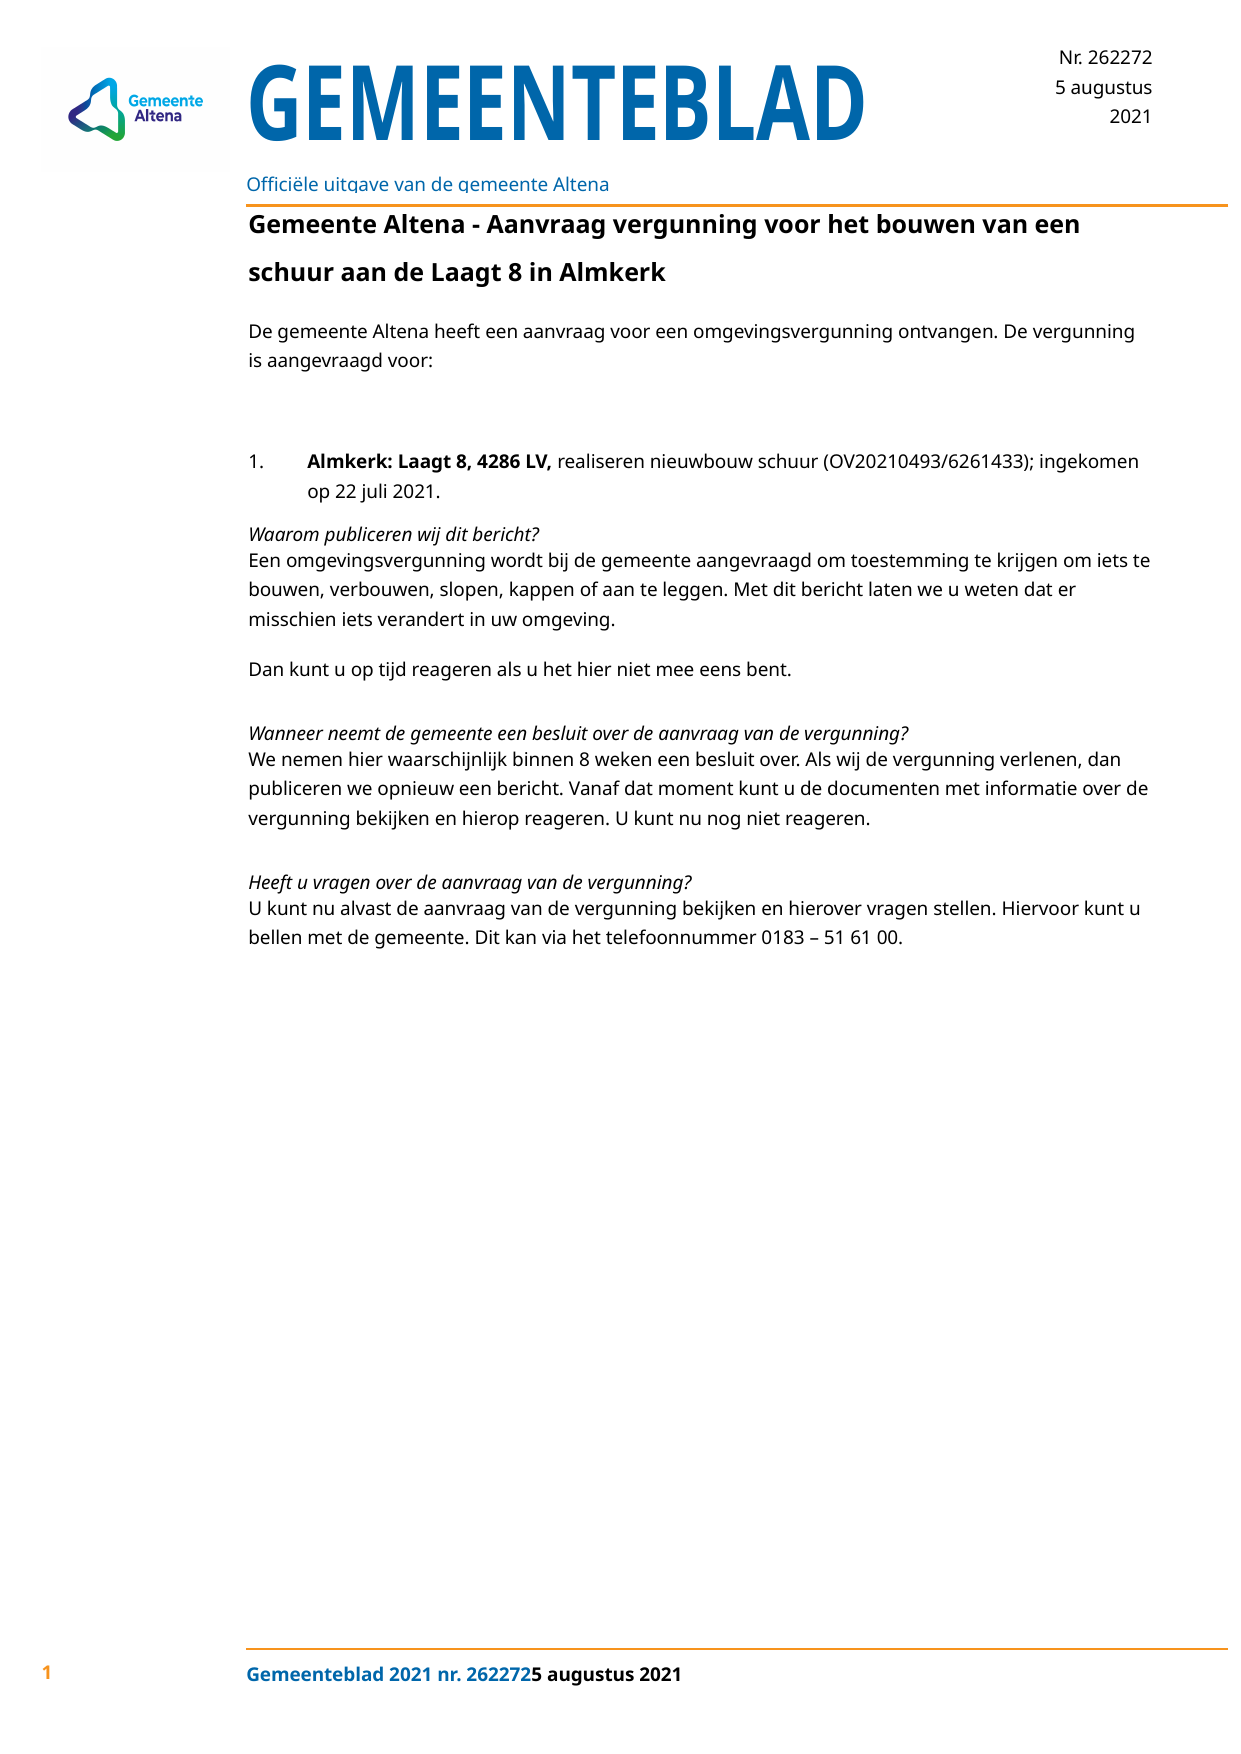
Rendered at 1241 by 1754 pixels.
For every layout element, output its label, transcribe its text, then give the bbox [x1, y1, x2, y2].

text Een omgevingsvergunning wordt bij de gemeente aangevraagd om toestemming te krijgen om iets te bouwen, verbouwen, slopen, kappen of aan te leggen. Met dit bericht laten we u weten dat er misschien iets verandert in uw omgeving. [248, 547, 1152, 632]
text Dan kunt u op tijd reageren als u het hier niet mee eens bent. [248, 656, 1152, 682]
text Waarom publiceren wij dit bericht? [248, 521, 1152, 547]
text Gemeente Altena - Aanvraag vergunning voor het bouwen van een schuur aan de Laagt 8 in Almkerk [248, 207, 1152, 288]
text Wanneer neemt de gemeente een besluit over de aanvraag van de vergunning? [248, 720, 1152, 746]
text De gemeente Altena heeft een aanvraag voor een omgevingsvergunning ontvangen. De vergunning is aangevraagd voor: [248, 318, 1152, 373]
list Almkerk: Laagt 8, 4286 LV, realiseren nieuwbouw schuur (OV20210493/6261433); ingekomen op 22 juli 2021. [248, 448, 1152, 504]
text Heeft u vragen over de aanvraag van de vergunning? [248, 869, 1152, 895]
text We nemen hier waarschijnlijk binnen 8 weken een besluit over. Als wij de vergunning verlenen, dan publiceren we opnieuw een bericht. Vanaf dat moment kunt u de documenten met informatie over de vergunning bekijken en hierop reageren. U kunt nu nog niet reageren. [248, 746, 1152, 831]
picture [41, 47, 231, 172]
text U kunt nu alvast de aanvraag van de vergunning bekijken en hierover vragen stellen. Hiervoor kunt u bellen met de gemeente. Dit kan via het telefoonnummer 0183 – 51 61 00. [248, 895, 1152, 950]
